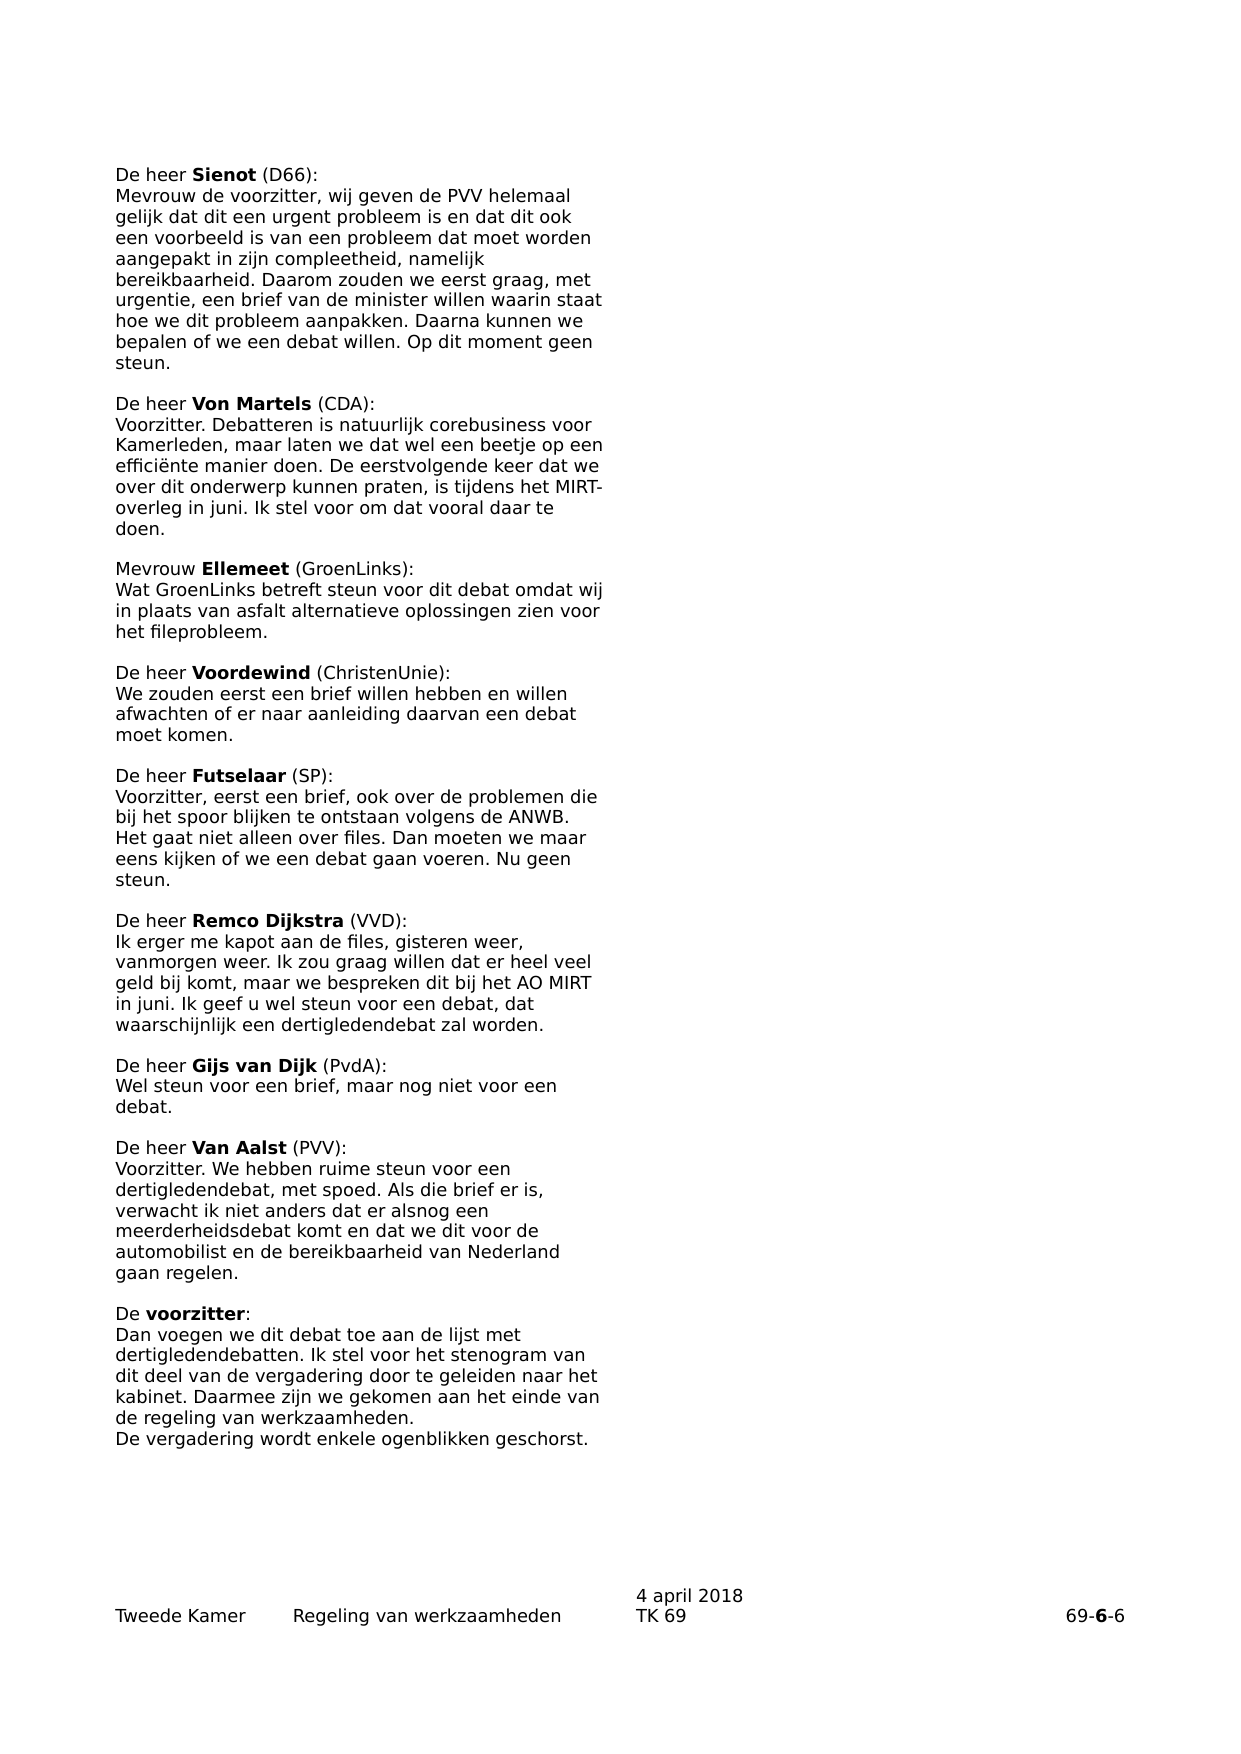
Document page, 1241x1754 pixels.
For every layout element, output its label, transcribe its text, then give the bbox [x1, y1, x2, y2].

text De heer Remco Dijkstra (VVD): [115, 911, 605, 931]
text Wel steun voor een brief, maar nog niet voor een debat. [115, 1076, 605, 1118]
text Mevrouw Ellemeet (GroenLinks): [115, 559, 605, 580]
text De heer Voordewind (ChristenUnie): [115, 662, 605, 683]
text De vergadering wordt enkele ogenblikken geschorst. [115, 1428, 605, 1449]
text De heer Von Martels (CDA): [115, 393, 605, 414]
text De heer Gijs van Dijk (PvdA): [115, 1056, 605, 1076]
text De voorzitter: [115, 1304, 605, 1324]
text Voorzitter. Debatteren is natuurlijk corebusiness voor Kamerleden, maar laten we dat wel een beetje op een efficiënte manier doen. De eerstvolgende keer dat we over dit onderwerp kunnen praten, is tijdens het MIRT-overleg in juni. Ik stel voor om dat vooral daar te doen. [115, 414, 605, 539]
text De heer Futselaar (SP): [115, 766, 605, 786]
text Dan voegen we dit debat toe aan de lijst met dertigledendebatten. Ik stel voor het stenogram van dit deel van de vergadering door te geleiden naar het kabinet. Daarmee zijn we gekomen aan het einde van de regeling van werkzaamheden. [115, 1324, 605, 1428]
text Voorzitter. We hebben ruime steun voor een dertigledendebat, met spoed. Als die brief er is, verwacht ik niet anders dat er alsnog een meerderheidsdebat komt en dat we dit voor de automobilist en de bereikbaarheid van Nederland gaan regelen. [115, 1159, 605, 1284]
text Mevrouw de voorzitter, wij geven de PVV helemaal gelijk dat dit een urgent probleem is en dat dit ook een voorbeeld is van een probleem dat moet worden aangepakt in zijn compleetheid, namelijk bereikbaarheid. Daarom zouden we eerst graag, met urgentie, een brief van de minister willen waarin staat hoe we dit probleem aanpakken. Daarna kunnen we bepalen of we een debat willen. Op dit moment geen steun. [115, 186, 605, 373]
text We zouden eerst een brief willen hebben en willen afwachten of er naar aanleiding daarvan een debat moet komen. [115, 683, 605, 746]
text Ik erger me kapot aan de files, gisteren weer, vanmorgen weer. Ik zou graag willen dat er heel veel geld bij komt, maar we bespreken dit bij het AO MIRT in juni. Ik geef u wel steun voor een debat, dat waarschijnlijk een dertigledendebat zal worden. [115, 931, 605, 1036]
text De heer Sienot (D66): [115, 165, 605, 186]
text De heer Van Aalst (PVV): [115, 1138, 605, 1159]
text Wat GroenLinks betreft steun voor dit debat omdat wij in plaats van asfalt alternatieve oplossingen zien voor het fileprobleem. [115, 580, 605, 642]
text Voorzitter, eerst een brief, ook over de problemen die bij het spoor blijken te ontstaan volgens de ANWB. Het gaat niet alleen over files. Dan moeten we maar eens kijken of we een debat gaan voeren. Nu geen steun. [115, 786, 605, 891]
